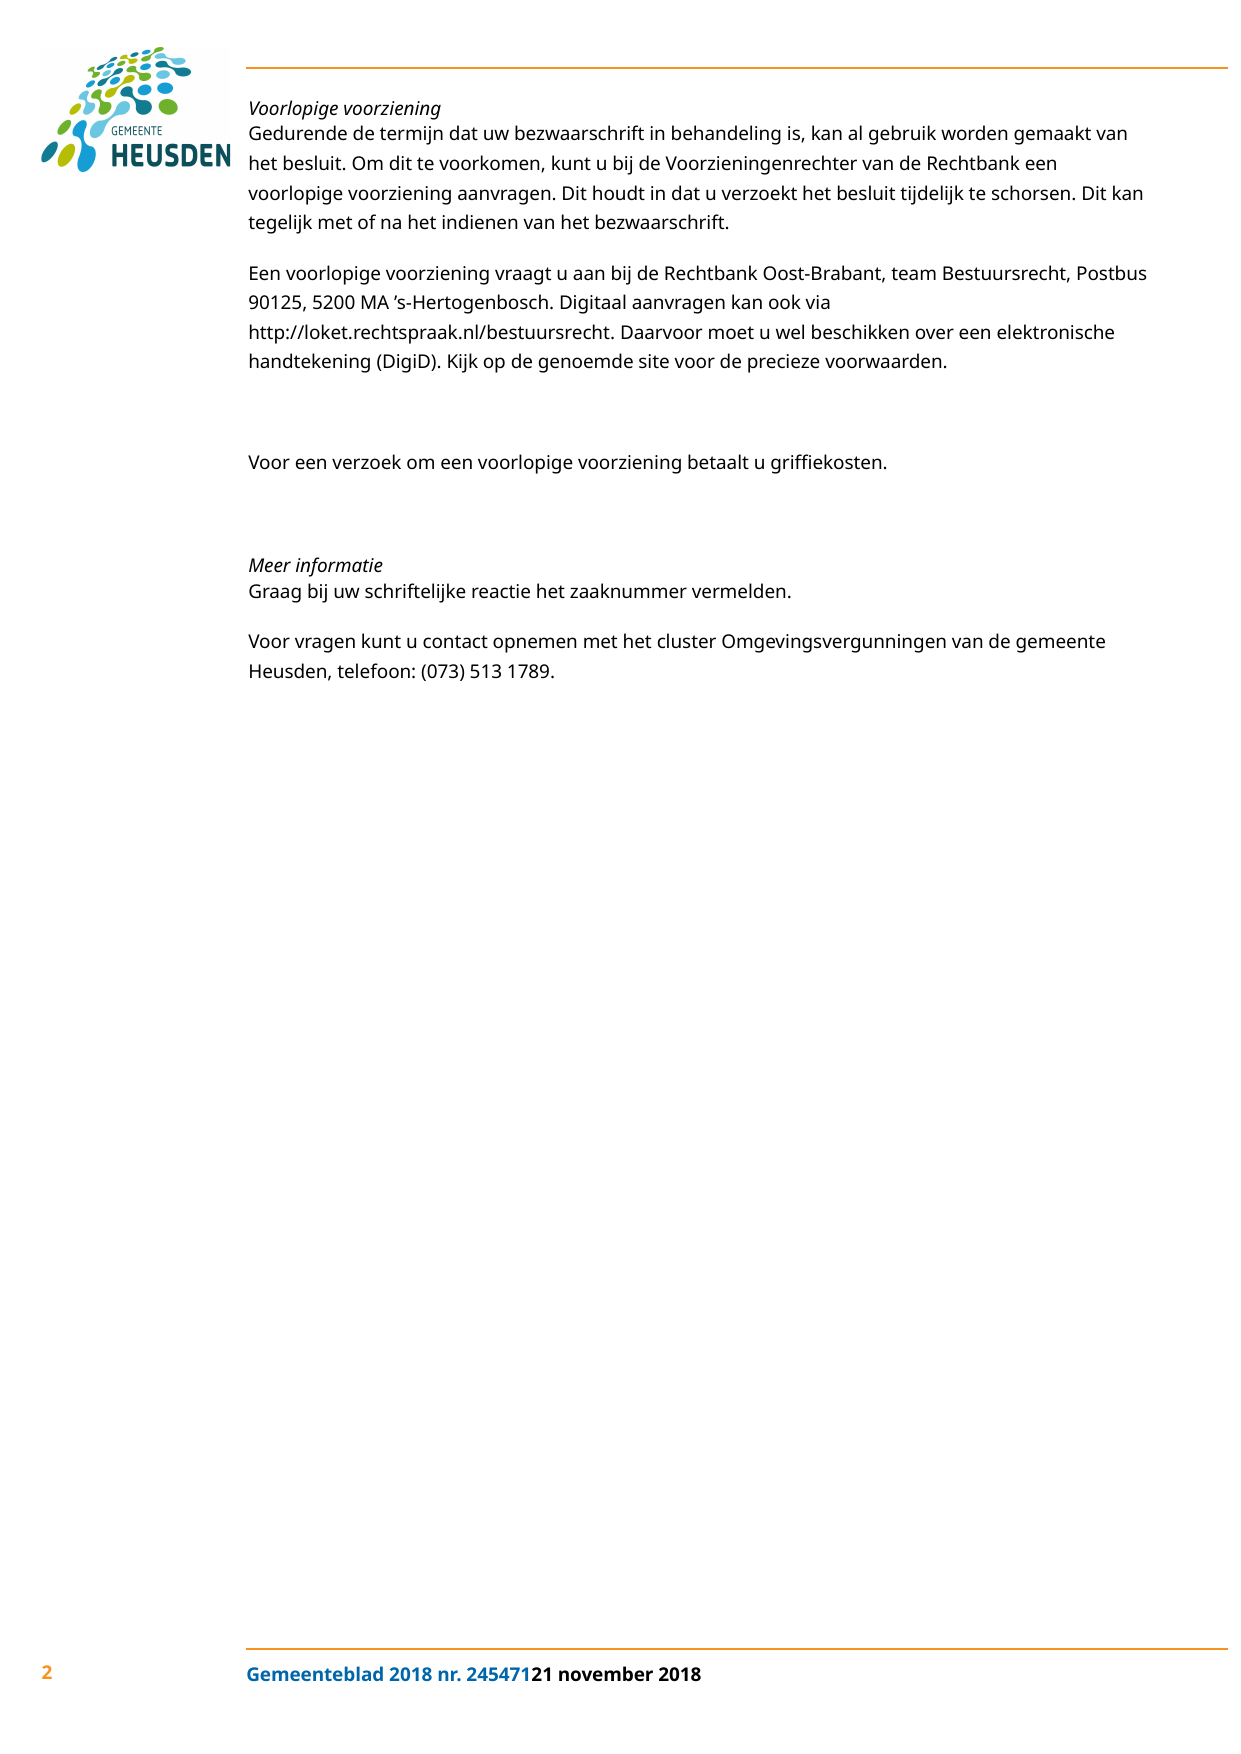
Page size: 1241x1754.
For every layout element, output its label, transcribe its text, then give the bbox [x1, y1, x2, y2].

picture [41, 47, 231, 172]
text Voor vragen kunt u contact opnemen met het cluster Omgevingsvergunningen van de gemeente Heusden, telefoon: (073) 513 1789. [248, 629, 1152, 684]
text Voor een verzoek om een voorlopige voorziening betaalt u griffiekosten. [248, 449, 1152, 475]
text Voorlopige voorziening [248, 95, 1152, 121]
text Gedurende de termijn dat uw bezwaarschrift in behandeling is, kan al gebruik worden gemaakt van het besluit. Om dit te voorkomen, kunt u bij de Voorzieningenrechter van de Rechtbank een voorlopige voorziening aanvragen. Dit houdt in dat u verzoekt het besluit tijdelijk te schorsen. Dit kan tegelijk met of na het indienen van het bezwaarschrift. [248, 121, 1152, 235]
text Meer informatie [248, 552, 1152, 578]
text Graag bij uw schriftelijke reactie het zaaknummer vermelden. [248, 578, 1152, 604]
text Een voorlopige voorziening vraagt u aan bij de Rechtbank Oost-Brabant, team Bestuursrecht, Postbus 90125, 5200 MA ’s-Hertogenbosch. Digitaal aanvragen kan ook via http://loket.rechtspraak.nl/bestuursrecht. Daarvoor moet u wel beschikken over een elektronische handtekening (DigiD). Kijk op de genoemde site voor de precieze voorwaarden. [248, 260, 1152, 374]
